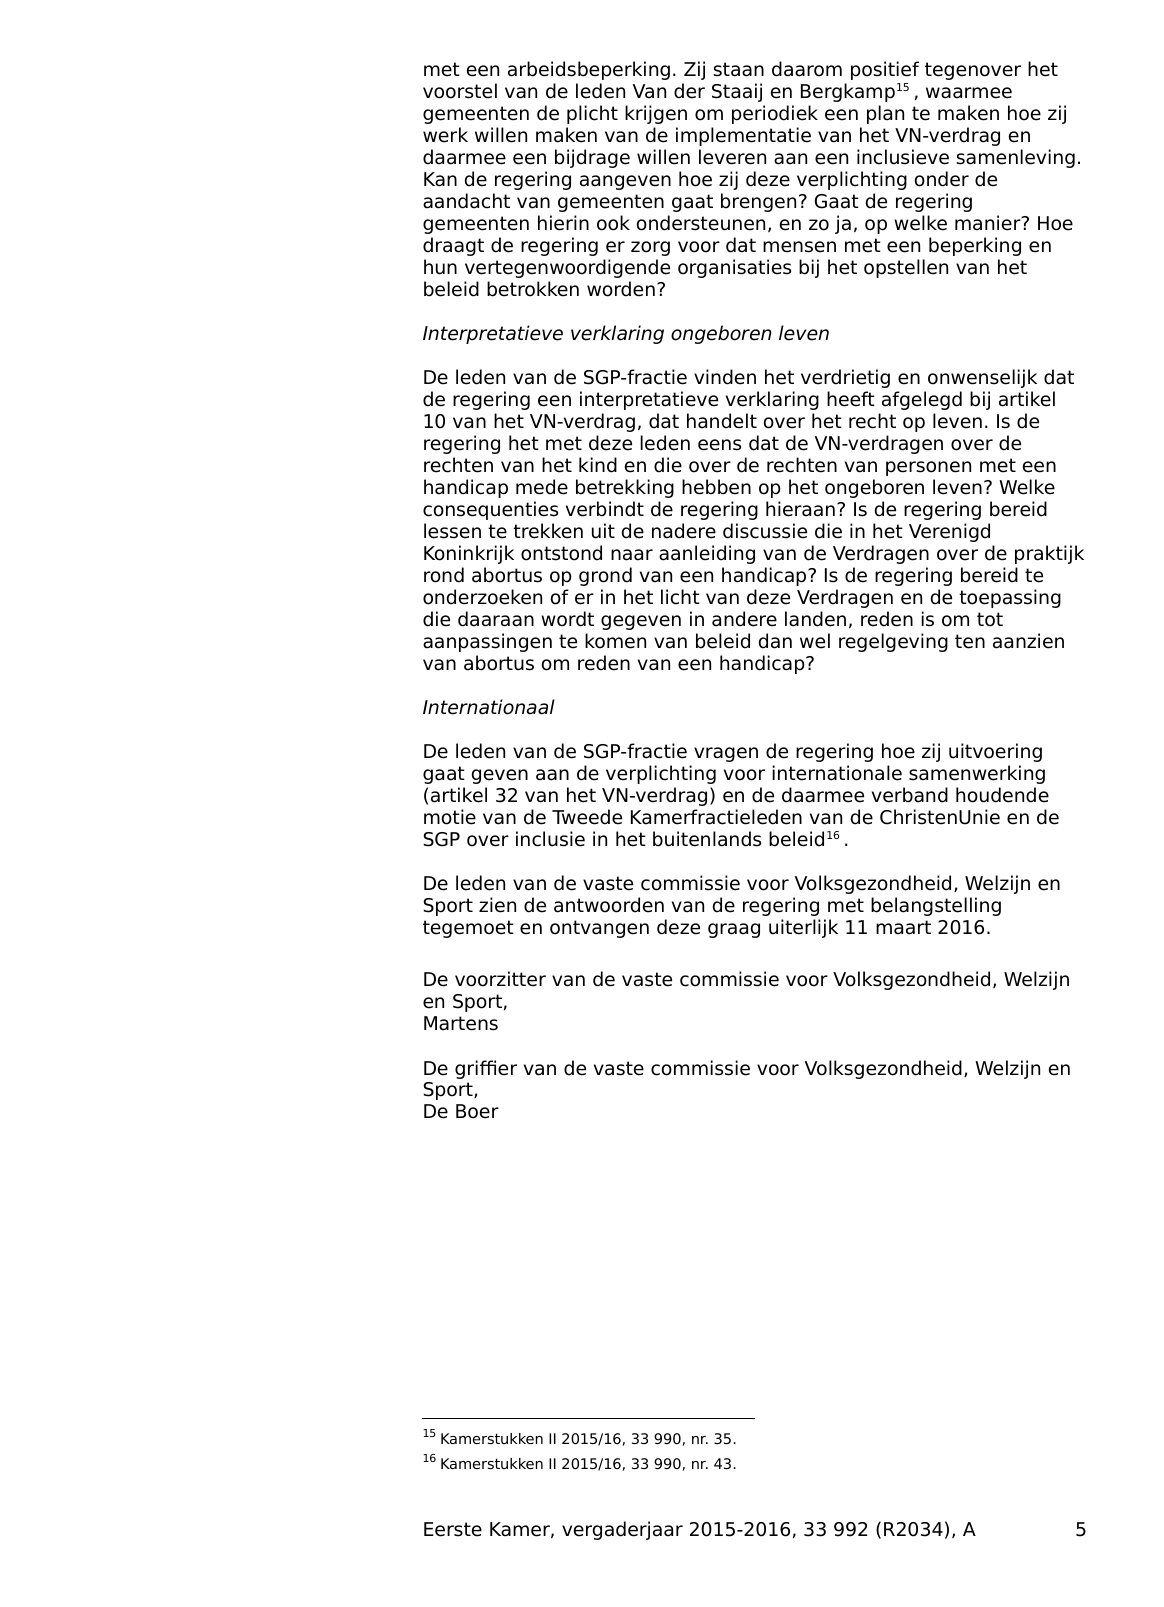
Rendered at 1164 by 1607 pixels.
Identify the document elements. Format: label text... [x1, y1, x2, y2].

text Kamerstukken II 2015/16, 33 990, nr. 35. [422, 1427, 1087, 1449]
text De griffier van de vaste commissie voor Volksgezondheid, Welzijn en Sport, De Boer [422, 1057, 1087, 1123]
text De leden van de SGP-fractie vinden het verdrietig en onwenselijk dat de regering een interpretatieve verklaring heeft afgelegd bij artikel 10 van het VN-verdrag, dat handelt over het recht op leven. Is de regering het met deze leden eens dat de VN-verdragen over de rechten van het kind en die over de rechten van personen met een handicap mede betrekking hebben op het ongeboren leven? Welke consequenties verbindt de regering hieraan? Is de regering bereid lessen te trekken uit de nadere discussie die in het Verenigd Koninkrijk ontstond naar aanleiding van de Verdragen over de praktijk rond abortus op grond van een handicap? Is de regering bereid te onderzoeken of er in het licht van deze Verdragen en de toepassing die daaraan wordt gegeven in andere landen, reden is om tot aanpassingen te komen van beleid dan wel regelgeving ten aanzien van abortus om reden van een handicap? [422, 367, 1087, 675]
subtitle Internationaal [422, 697, 1087, 719]
text Kamerstukken II 2015/16, 33 990, nr. 43. [422, 1452, 1087, 1474]
text De voorzitter van de vaste commissie voor Volksgezondheid, Welzijn en Sport, Martens [422, 969, 1087, 1035]
subtitle Interpretatieve verklaring ongeboren leven [422, 323, 1087, 345]
text De leden van de SGP-fractie vragen de regering hoe zij uitvoering gaat geven aan de verplichting voor internationale samenwerking (artikel 32 van het VN-verdrag) en de daarmee verband houdende motie van de Tweede Kamerfractieleden van de ChristenUnie en de SGP over inclusie in het buitenlands beleid. [422, 741, 1087, 851]
text met een arbeidsbeperking. Zij staan daarom positief tegenover het voorstel van de leden Van der Staaij en Bergkamp, waarmee gemeenten de plicht krijgen om periodiek een plan te maken hoe zij werk willen maken van de implementatie van het VN-verdrag en daarmee een bijdrage willen leveren aan een inclusieve samenleving. Kan de regering aangeven hoe zij deze verplichting onder de aandacht van gemeenten gaat brengen? Gaat de regering gemeenten hierin ook ondersteunen, en zo ja, op welke manier? Hoe draagt de regering er zorg voor dat mensen met een beperking en hun vertegenwoordigende organisaties bij het opstellen van het beleid betrokken worden? [422, 59, 1087, 301]
text De leden van de vaste commissie voor Volksgezondheid, Welzijn en Sport zien de antwoorden van de regering met belangstelling tegemoet en ontvangen deze graag uiterlijk 11 maart 2016. [422, 873, 1087, 939]
